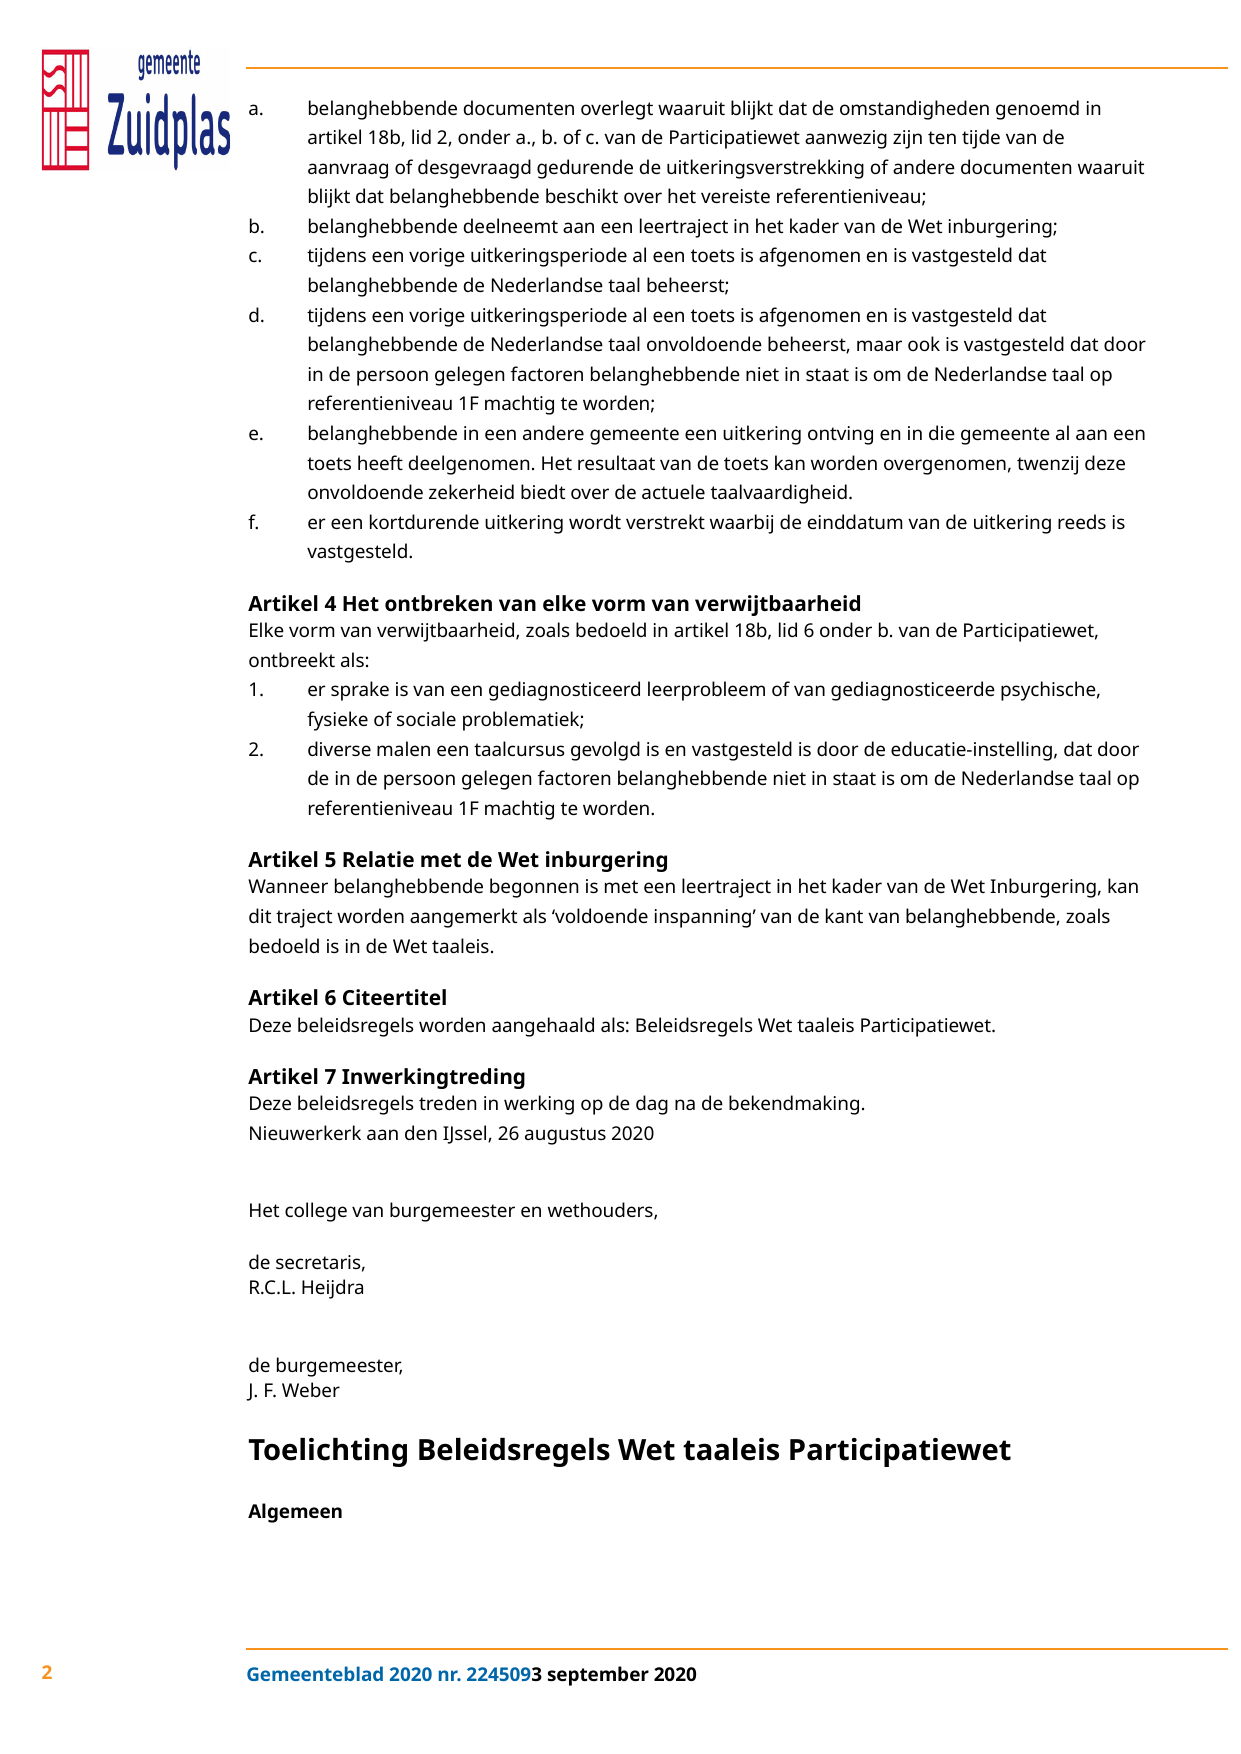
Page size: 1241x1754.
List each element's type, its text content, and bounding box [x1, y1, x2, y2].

text Deze beleidsregels treden in werking op de dag na de bekendmaking. [248, 1091, 1152, 1116]
text Artikel 7 Inwerkingtreding [248, 1062, 1152, 1091]
text Toelichting Beleidsregels Wet taaleis Participatiewet [248, 1429, 1152, 1469]
list tijdens een vorige uitkeringsperiode al een toets is afgenomen en is vastgesteld dat belanghebbende de Nederlandse taal beheerst; [248, 243, 1152, 298]
list tijdens een vorige uitkeringsperiode al een toets is afgenomen en is vastgesteld dat belanghebbende de Nederlandse taal onvoldoende beheerst, maar ook is vastgesteld dat door in de persoon gelegen factoren belanghebbende niet in staat is om de Nederlandse taal op referentieniveau 1F machtig te worden; [248, 302, 1152, 416]
picture [41, 47, 231, 172]
list er sprake is van een gediagnosticeerd leerprobleem of van gediagnosticeerde psychische, fysieke of sociale problematiek; [248, 677, 1152, 732]
text Artikel 6 Citeertitel [248, 983, 1152, 1012]
text de burgemeester, [248, 1352, 1152, 1377]
text Wanneer belanghebbende begonnen is met een leertraject in het kader van de Wet Inburgering, kan dit traject worden aangemerkt als ‘voldoende inspanning’ van de kant van belanghebbende, zoals bedoeld is in de Wet taaleis. [248, 874, 1152, 959]
list belanghebbende documenten overlegt waaruit blijkt dat de omstandigheden genoemd in artikel 18b, lid 2, onder a., b. of c. van de Participatiewet aanwezig zijn ten tijde van de aanvraag of desgevraagd gedurende de uitkeringsverstrekking of andere documenten waaruit blijkt dat belanghebbende beschikt over het vereiste referentieniveau; [248, 95, 1152, 209]
text Artikel 4 Het ontbreken van elke vorm van verwijtbaarheid [248, 589, 1152, 617]
text Deze beleidsregels worden aangehaald als: Beleidsregels Wet taaleis Participatiewet. [248, 1012, 1152, 1037]
text J. F. Weber [248, 1377, 1152, 1403]
text Nieuwerkerk aan den IJssel, 26 augustus 2020 [248, 1120, 1152, 1146]
list er een kortdurende uitkering wordt verstrekt waarbij de einddatum van de uitkering reeds is vastgesteld. [248, 509, 1152, 564]
list diverse malen een taalcursus gevolgd is en vastgesteld is door de educatie-instelling, dat door de in de persoon gelegen factoren belanghebbende niet in staat is om de Nederlandse taal op referentieniveau 1F machtig te worden. [248, 736, 1152, 821]
text de secretaris, [248, 1249, 1152, 1274]
list belanghebbende deelneemt aan een leertraject in het kader van de Wet inburgering; [248, 213, 1152, 239]
text R.C.L. Heijdra [248, 1274, 1152, 1300]
list belanghebbende in een andere gemeente een uitkering ontving en in die gemeente al aan een toets heeft deelgenomen. Het resultaat van de toets kan worden overgenomen, twenzij deze onvoldoende zekerheid biedt over de actuele taalvaardigheid. [248, 420, 1152, 505]
text Elke vorm van verwijtbaarheid, zoals bedoeld in artikel 18b, lid 6 onder b. van de Participatiewet, ontbreekt als: [248, 617, 1152, 673]
text Het college van burgemeester en wethouders, [248, 1197, 1152, 1223]
text Algemeen [248, 1498, 1152, 1523]
text Artikel 5 Relatie met de Wet inburgering [248, 845, 1152, 874]
